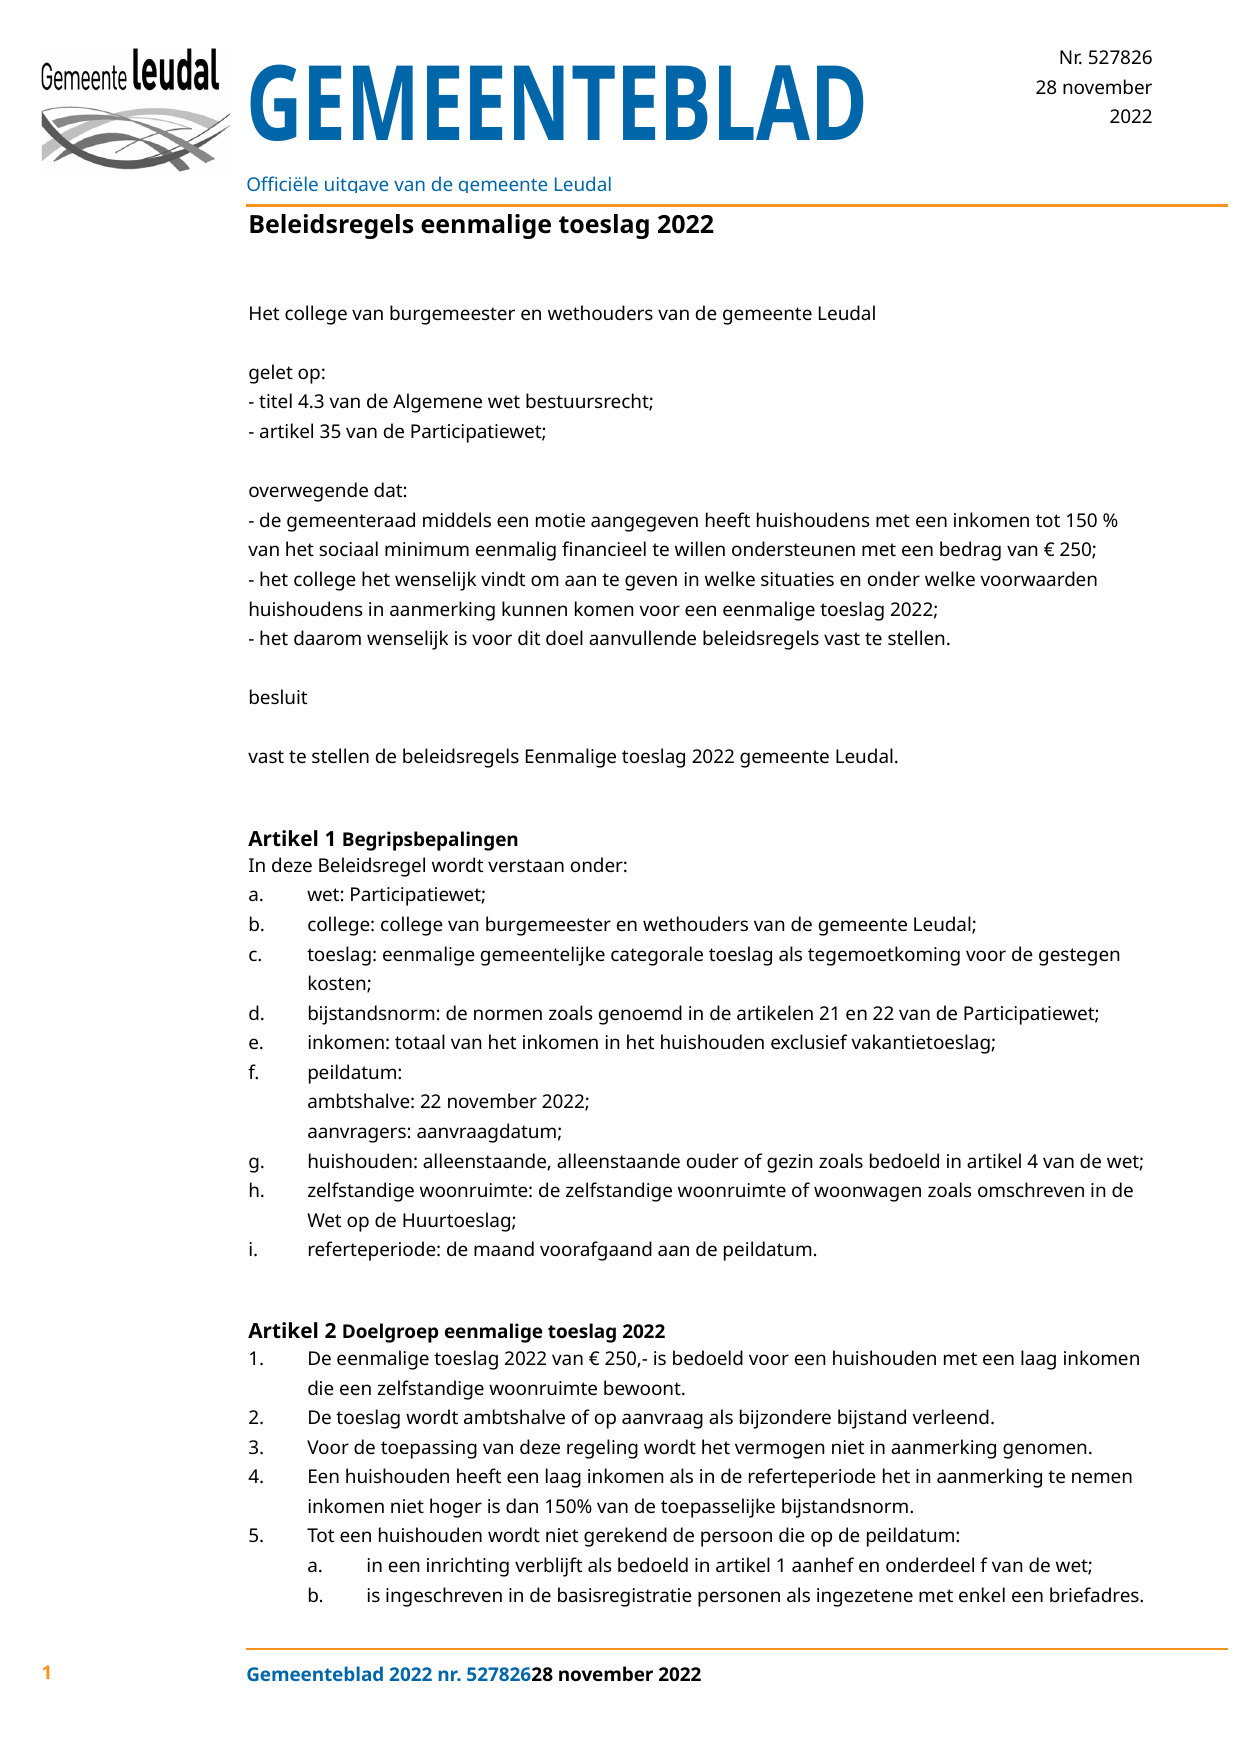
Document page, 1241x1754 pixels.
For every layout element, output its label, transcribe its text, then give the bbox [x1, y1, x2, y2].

text Artikel 1 Begripsbepalingen [248, 824, 1152, 852]
list zelfstandige woonruimte: de zelfstandige woonruimte of woonwagen zoals omschreven in de Wet op de Huurtoeslag; [248, 1177, 1152, 1233]
text Beleidsregels eenmalige toeslag 2022 [248, 207, 1152, 241]
list inkomen: totaal van het inkomen in het huishouden exclusief vakantietoeslag; [248, 1029, 1152, 1055]
text Het college van burgemeester en wethouders van de gemeente Leudal [248, 300, 1152, 326]
text - het college het wenselijk vindt om aan te geven in welke situaties en onder welke voorwaarden huishoudens in aanmerking kunnen komen voor een eenmalige toeslag 2022; [248, 566, 1152, 621]
text - het daarom wenselijk is voor dit doel aanvullende beleidsregels vast te stellen. [248, 625, 1152, 651]
list aanvragers: aanvraagdatum; [248, 1118, 1152, 1144]
text In deze Beleidsregel wordt verstaan onder: [248, 852, 1152, 878]
list Voor de toepassing van deze regeling wordt het vermogen niet in aanmerking genomen. [248, 1434, 1152, 1459]
list is ingeschreven in de basisregistratie personen als ingezetene met enkel een briefadres. [307, 1582, 1152, 1607]
list De toeslag wordt ambtshalve of op aanvraag als bijzondere bijstand verleend. [248, 1404, 1152, 1430]
list wet: Participatiewet; [248, 882, 1152, 907]
list college: college van burgemeester en wethouders van de gemeente Leudal; [248, 911, 1152, 937]
list peildatum: [248, 1059, 1152, 1085]
list bijstandsnorm: de normen zoals genoemd in de artikelen 21 en 22 van de Participatiewet; [248, 1000, 1152, 1026]
text overwegende dat: [248, 477, 1152, 503]
text - de gemeenteraad middels een motie aangegeven heeft huishoudens met een inkomen tot 150 % van het sociaal minimum eenmalig financieel te willen ondersteunen met een bedrag van € 250; [248, 507, 1152, 562]
text gelet op: [248, 359, 1152, 385]
text Artikel 2 Doelgroep eenmalige toeslag 2022 [248, 1317, 1152, 1345]
text vast te stellen de beleidsregels Eenmalige toeslag 2022 gemeente Leudal. [248, 744, 1152, 769]
text - artikel 35 van de Participatiewet; [248, 418, 1152, 444]
list ambtshalve: 22 november 2022; [248, 1089, 1152, 1114]
list Een huishouden heeft een laag inkomen als in de referteperiode het in aanmerking te nemen inkomen niet hoger is dan 150% van de toepasselijke bijstandsnorm. [248, 1463, 1152, 1519]
picture [41, 47, 231, 172]
list De eenmalige toeslag 2022 van € 250,- is bedoeld voor een huishouden met een laag inkomen die een zelfstandige woonruimte bewoont. [248, 1345, 1152, 1400]
text besluit [248, 684, 1152, 710]
list referteperiode: de maand voorafgaand aan de peildatum. [248, 1237, 1152, 1262]
list toeslag: eenmalige gemeentelijke categorale toeslag als tegemoetkoming voor de gestegen kosten; [248, 941, 1152, 996]
list in een inrichting verblijft als bedoeld in artikel 1 aanhef en onderdeel f van de wet; [307, 1552, 1152, 1578]
list huishouden: alleenstaande, alleenstaande ouder of gezin zoals bedoeld in artikel 4 van de wet; [248, 1148, 1152, 1174]
text - titel 4.3 van de Algemene wet bestuursrecht; [248, 389, 1152, 414]
list Tot een huishouden wordt niet gerekend de persoon die op de peildatum: [248, 1523, 1152, 1548]
